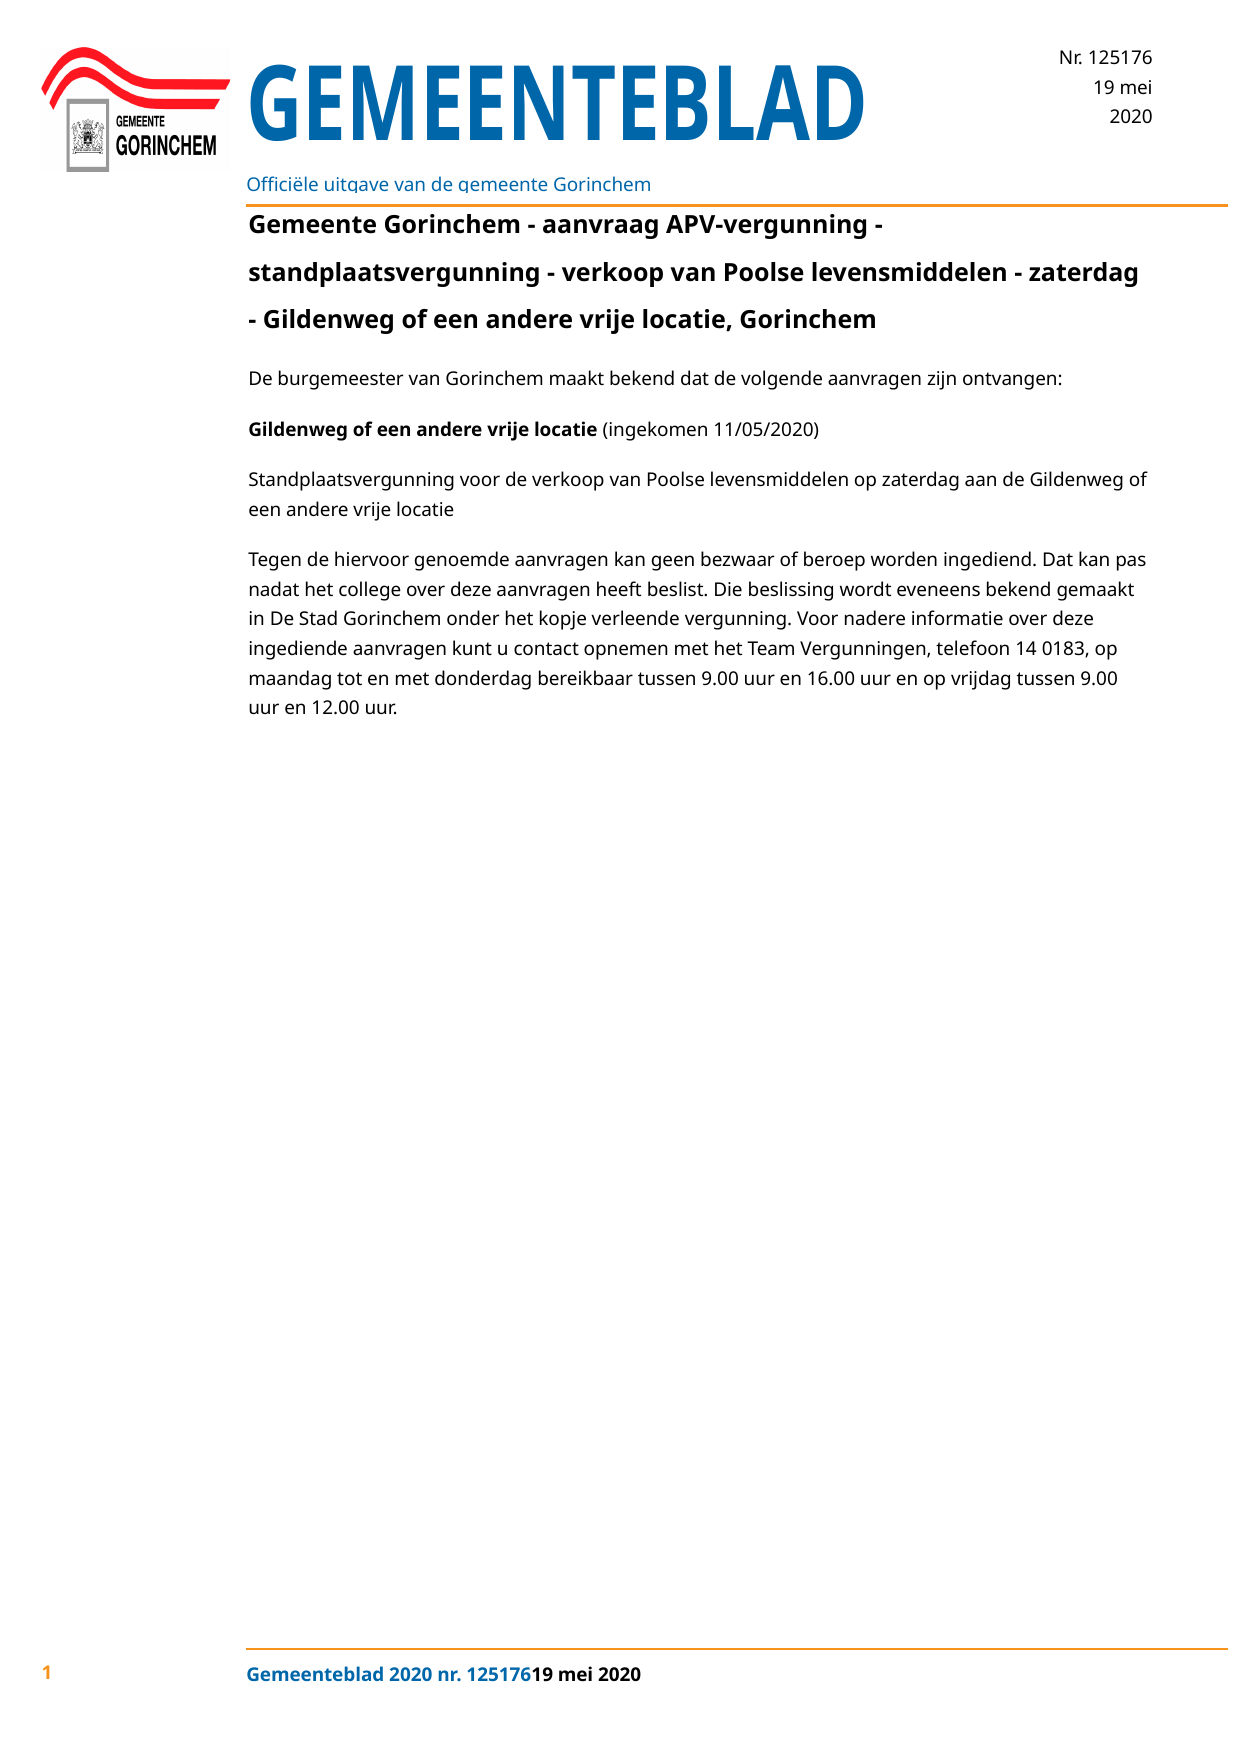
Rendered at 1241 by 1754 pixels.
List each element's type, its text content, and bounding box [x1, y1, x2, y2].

text De burgemeester van Gorinchem maakt bekend dat de volgende aanvragen zijn ontvangen: [248, 366, 1152, 391]
text Tegen de hiervoor genoemde aanvragen kan geen bezwaar of beroep worden ingediend. Dat kan pas nadat het college over deze aanvragen heeft beslist. Die beslissing wordt eveneens bekend gemaakt in De Stad Gorinchem onder het kopje verleende vergunning. Voor nadere informatie over deze ingediende aanvragen kunt u contact opnemen met het Team Vergunningen, telefoon 14 0183, op maandag tot en met donderdag bereikbaar tussen 9.00 uur en 16.00 uur en op vrijdag tussen 9.00 uur en 12.00 uur. [248, 546, 1152, 720]
picture [41, 47, 231, 172]
text Gildenweg of een andere vrije locatie (ingekomen 11/05/2020) [248, 416, 1152, 442]
text Gemeente Gorinchem - aanvraag APV-vergunning - standplaatsvergunning - verkoop van Poolse levensmiddelen - zaterdag - Gildenweg of een andere vrije locatie, Gorinchem [248, 207, 1152, 336]
text Standplaatsvergunning voor de verkoop van Poolse levensmiddelen op zaterdag aan de Gildenweg of een andere vrije locatie [248, 466, 1152, 522]
